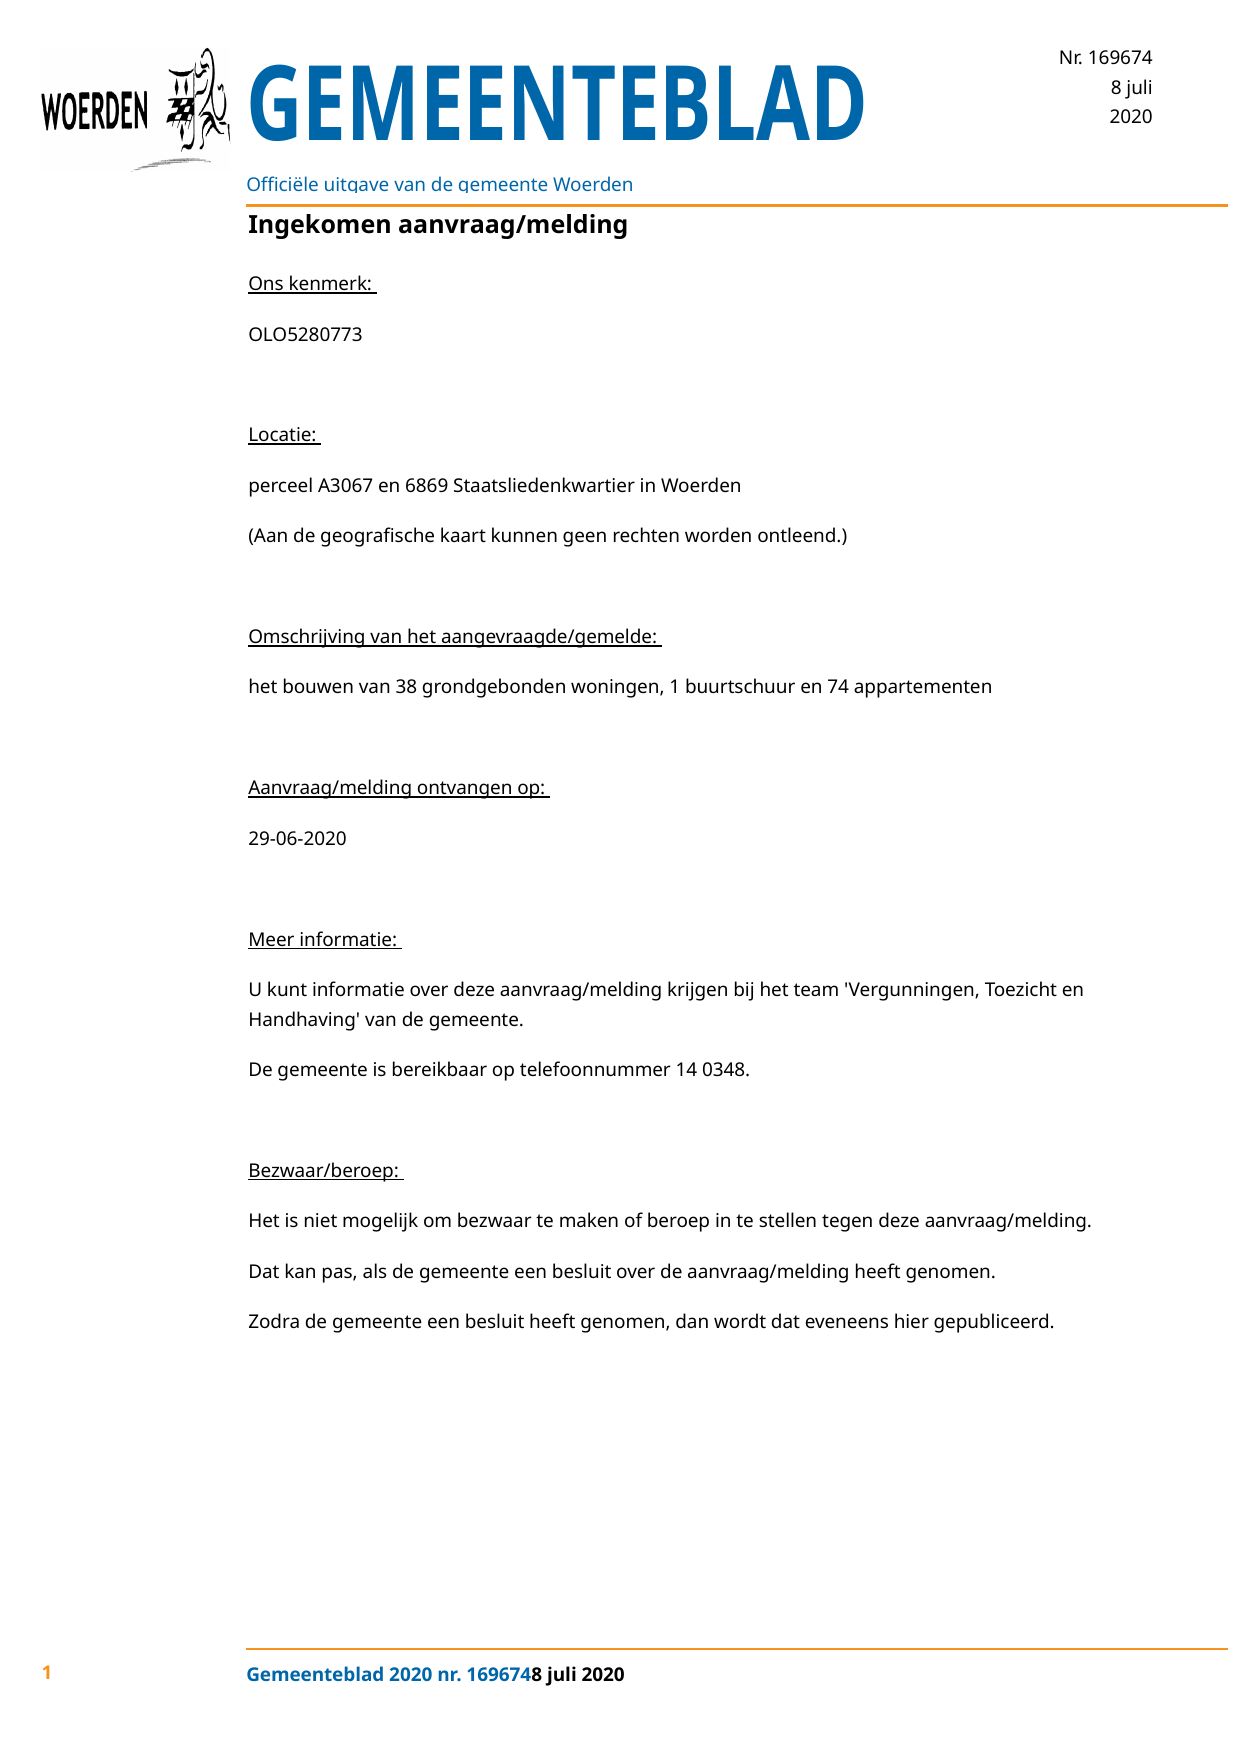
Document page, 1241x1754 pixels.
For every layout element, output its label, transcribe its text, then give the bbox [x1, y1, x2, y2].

text het bouwen van 38 grondgebonden woningen, 1 buurtschuur en 74 appartementen [248, 674, 1152, 699]
text U kunt informatie over deze aanvraag/melding krijgen bij het team 'Vergunningen, Toezicht en Handhaving' van de gemeente. [248, 976, 1152, 1031]
text Zodra de gemeente een besluit heeft genomen, dan wordt dat eveneens hier gepubliceerd. [248, 1308, 1152, 1334]
text Aanvraag/melding ontvangen op: [248, 774, 1152, 800]
text Bezwaar/beroep: [248, 1157, 1152, 1183]
text 29-06-2020 [248, 825, 1152, 851]
text Meer informatie: [248, 926, 1152, 951]
text Het is niet mogelijk om bezwaar te maken of beroep in te stellen tegen deze aanvraag/melding. [248, 1207, 1152, 1233]
text Ingekomen aanvraag/melding [248, 207, 1152, 241]
text De gemeente is bereikbaar op telefoonnummer 14 0348. [248, 1056, 1152, 1082]
text Ons kenmerk: [248, 270, 1152, 296]
picture [41, 47, 231, 172]
text OLO5280773 [248, 321, 1152, 346]
text Omschrijving van het aangevraagde/gemelde: [248, 623, 1152, 649]
text (Aan de geografische kaart kunnen geen rechten worden ontleend.) [248, 522, 1152, 548]
text perceel A3067 en 6869 Staatsliedenkwartier in Woerden [248, 472, 1152, 498]
text Dat kan pas, als de gemeente een besluit over de aanvraag/melding heeft genomen. [248, 1258, 1152, 1283]
text Locatie: [248, 422, 1152, 447]
